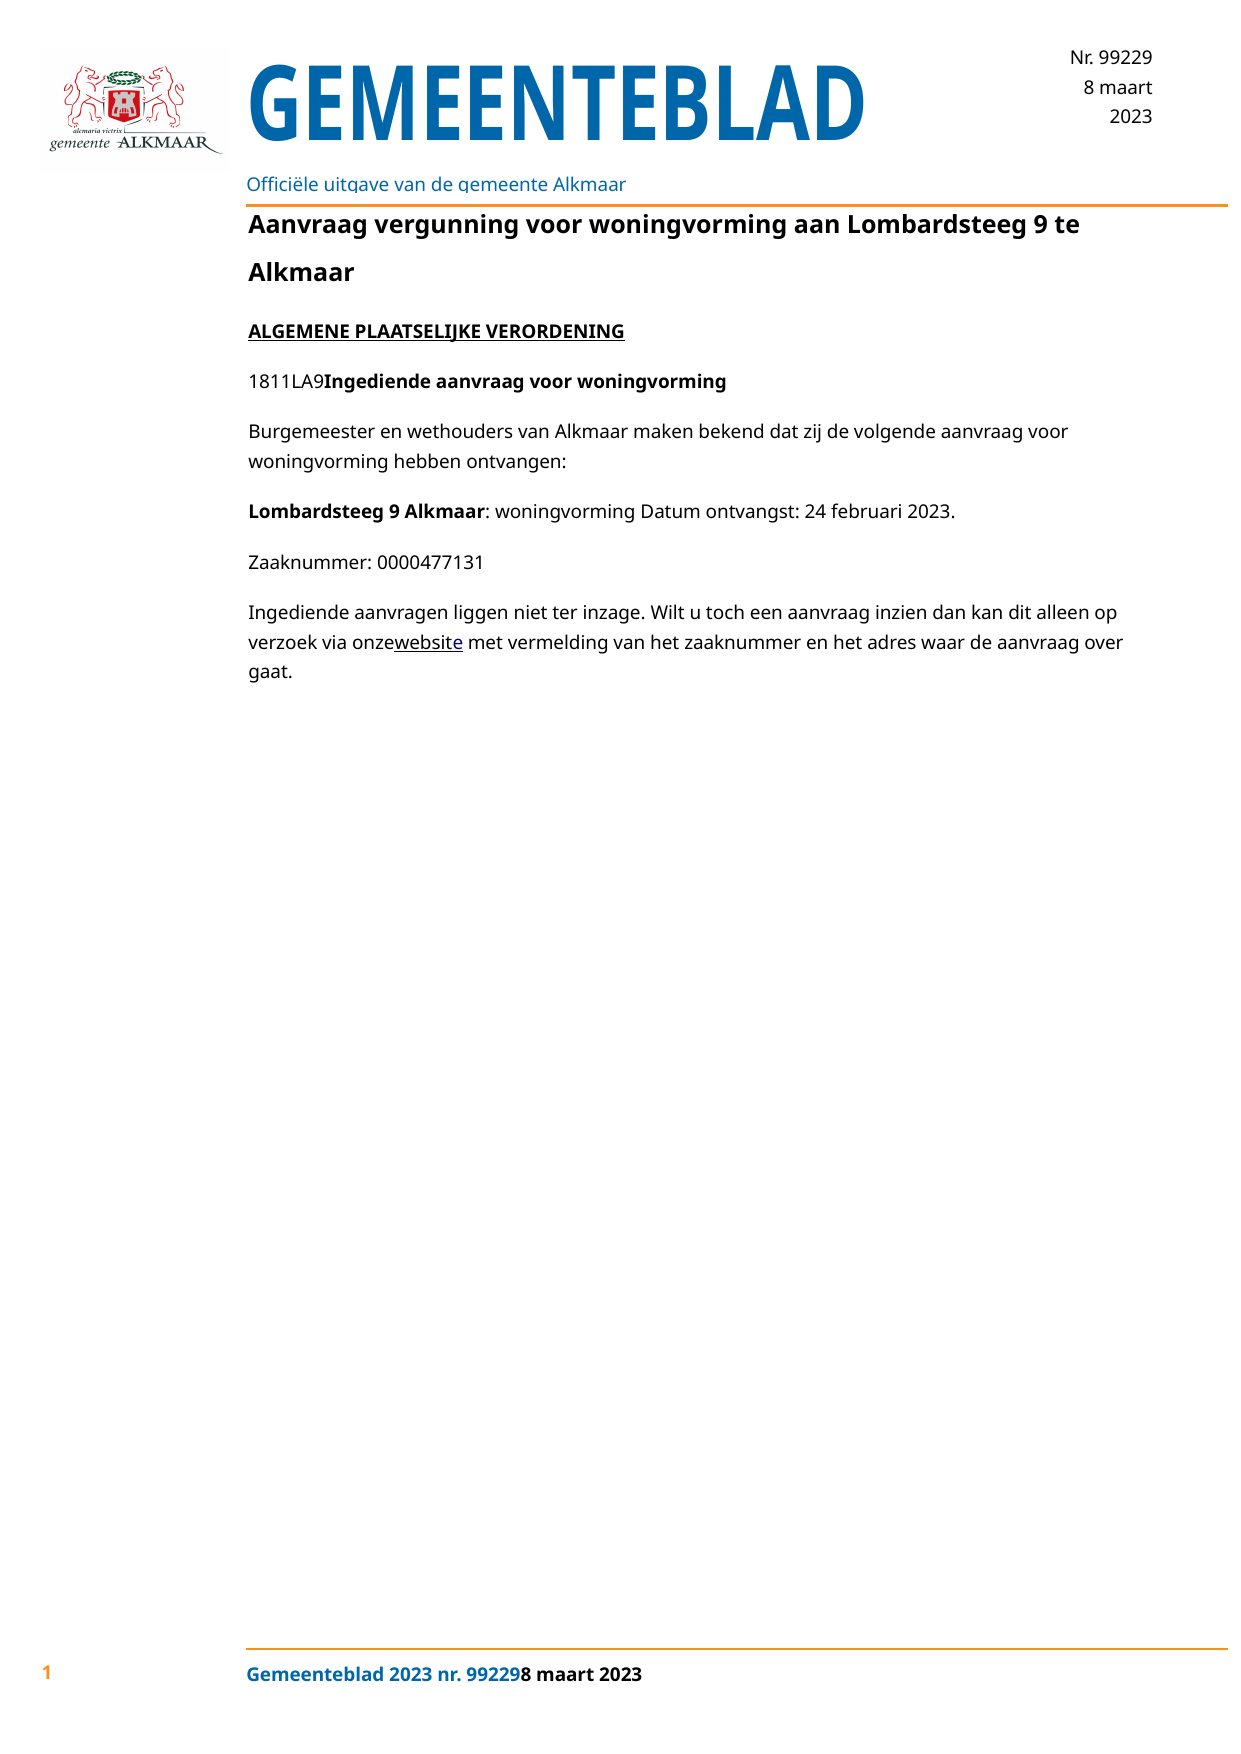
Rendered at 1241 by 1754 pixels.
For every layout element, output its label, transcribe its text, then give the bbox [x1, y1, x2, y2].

text Zaaknummer: 0000477131 [248, 549, 1152, 575]
text 1811LA9Ingediende aanvraag voor woningvorming [248, 368, 1152, 394]
text Aanvraag vergunning voor woningvorming aan Lombardsteeg 9 te Alkmaar [248, 207, 1152, 288]
text Lombardsteeg 9 Alkmaar: woningvorming Datum ontvangst: 24 februari 2023. [248, 499, 1152, 524]
text ALGEMENE PLAATSELIJKE VERORDENING [248, 318, 1152, 344]
text Burgemeester en wethouders van Alkmaar maken bekend dat zij de volgende aanvraag voor woningvorming hebben ontvangen: [248, 419, 1152, 474]
text Ingediende aanvragen liggen niet ter inzage. Wilt u toch een aanvraag inzien dan kan dit alleen op verzoek via onzewebsite met vermelding van het zaaknummer en het adres waar de aanvraag over gaat. [248, 599, 1152, 684]
picture [41, 47, 231, 172]
